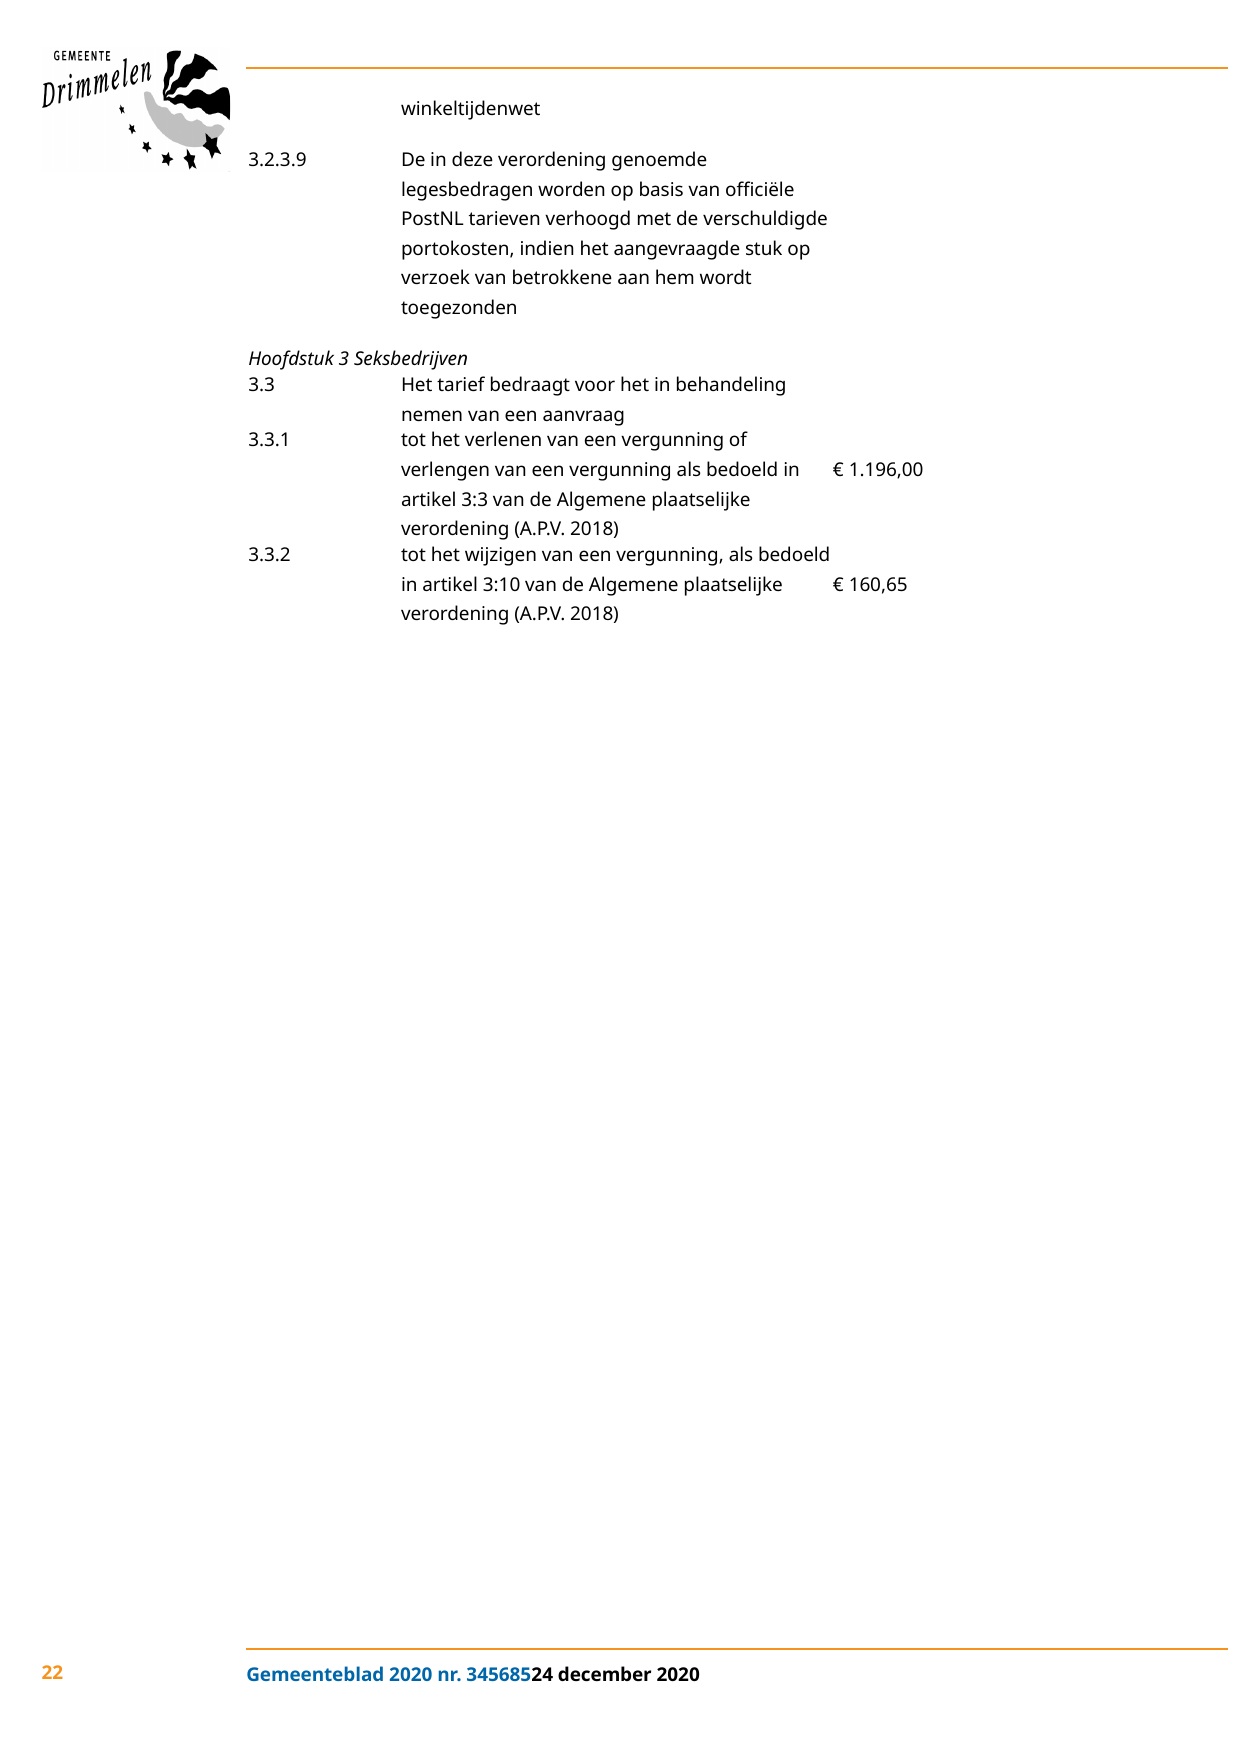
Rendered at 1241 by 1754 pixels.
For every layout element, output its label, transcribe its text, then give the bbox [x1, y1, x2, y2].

table_cell 3.3 [248, 371, 401, 427]
table_cell winkeltijdenwet [401, 95, 833, 121]
table_cell tot het verlenen van een vergunning of verlengen van een vergunning als bedoeld in artikel 3:3 van de Algemene plaatselijke verordening (A.P.V. 2018) [401, 427, 833, 541]
table_cell [248, 121, 999, 146]
table_cell 3.3.2 [248, 541, 401, 626]
table_cell € 160,65 [833, 541, 999, 626]
picture [41, 47, 231, 172]
table_cell tot het wijzigen van een vergunning, als bedoeld in artikel 3:10 van de Algemene plaatselijke verordening (A.P.V. 2018) [401, 541, 833, 626]
table_cell 3.2.3.9 [248, 146, 401, 320]
table_cell Hoofdstuk 3 Seksbedrijven [248, 346, 999, 371]
table_cell [248, 95, 401, 121]
table_cell Het tarief bedraagt voor het in behandeling nemen van een aanvraag [401, 371, 833, 427]
table_cell [833, 95, 999, 121]
table_cell [833, 371, 999, 427]
table_cell € 1.196,00 [833, 427, 999, 541]
table_cell [833, 146, 999, 320]
table_cell [248, 320, 999, 346]
table_cell 3.3.1 [248, 427, 401, 541]
table_cell De in deze verordening genoemde legesbedragen worden op basis van officiële PostNL tarieven verhoogd met de verschuldigde portokosten, indien het aangevraagde stuk op verzoek van betrokkene aan hem wordt toegezonden [401, 146, 833, 320]
